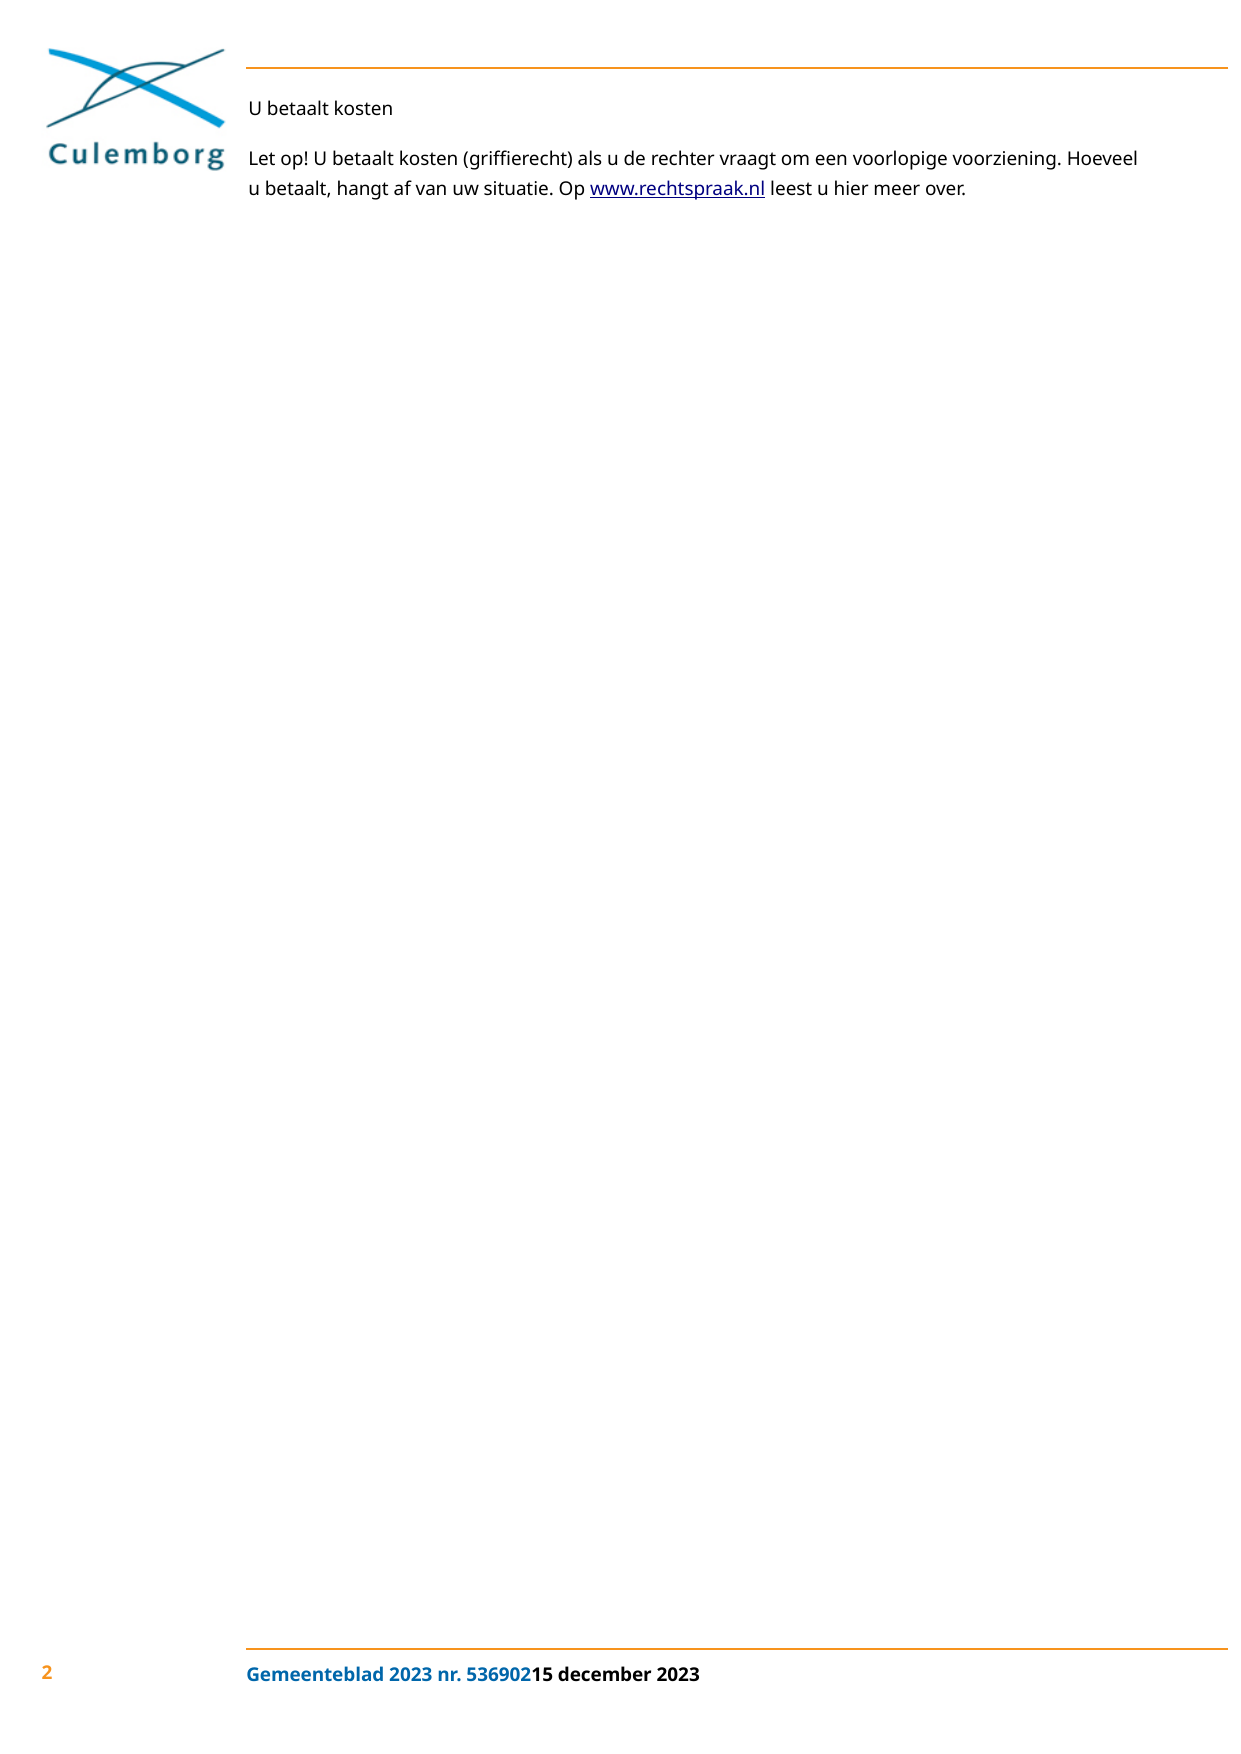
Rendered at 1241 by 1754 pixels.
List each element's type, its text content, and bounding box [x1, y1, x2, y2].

picture [41, 47, 231, 172]
text Let op! U betaalt kosten (griffierecht) als u de rechter vraagt om een voorlopige voorziening. Hoeveel u betaalt, hangt af van uw situatie. Op www.rechtspraak.nl leest u hier meer over. [248, 145, 1152, 201]
text U betaalt kosten [248, 95, 1152, 121]
